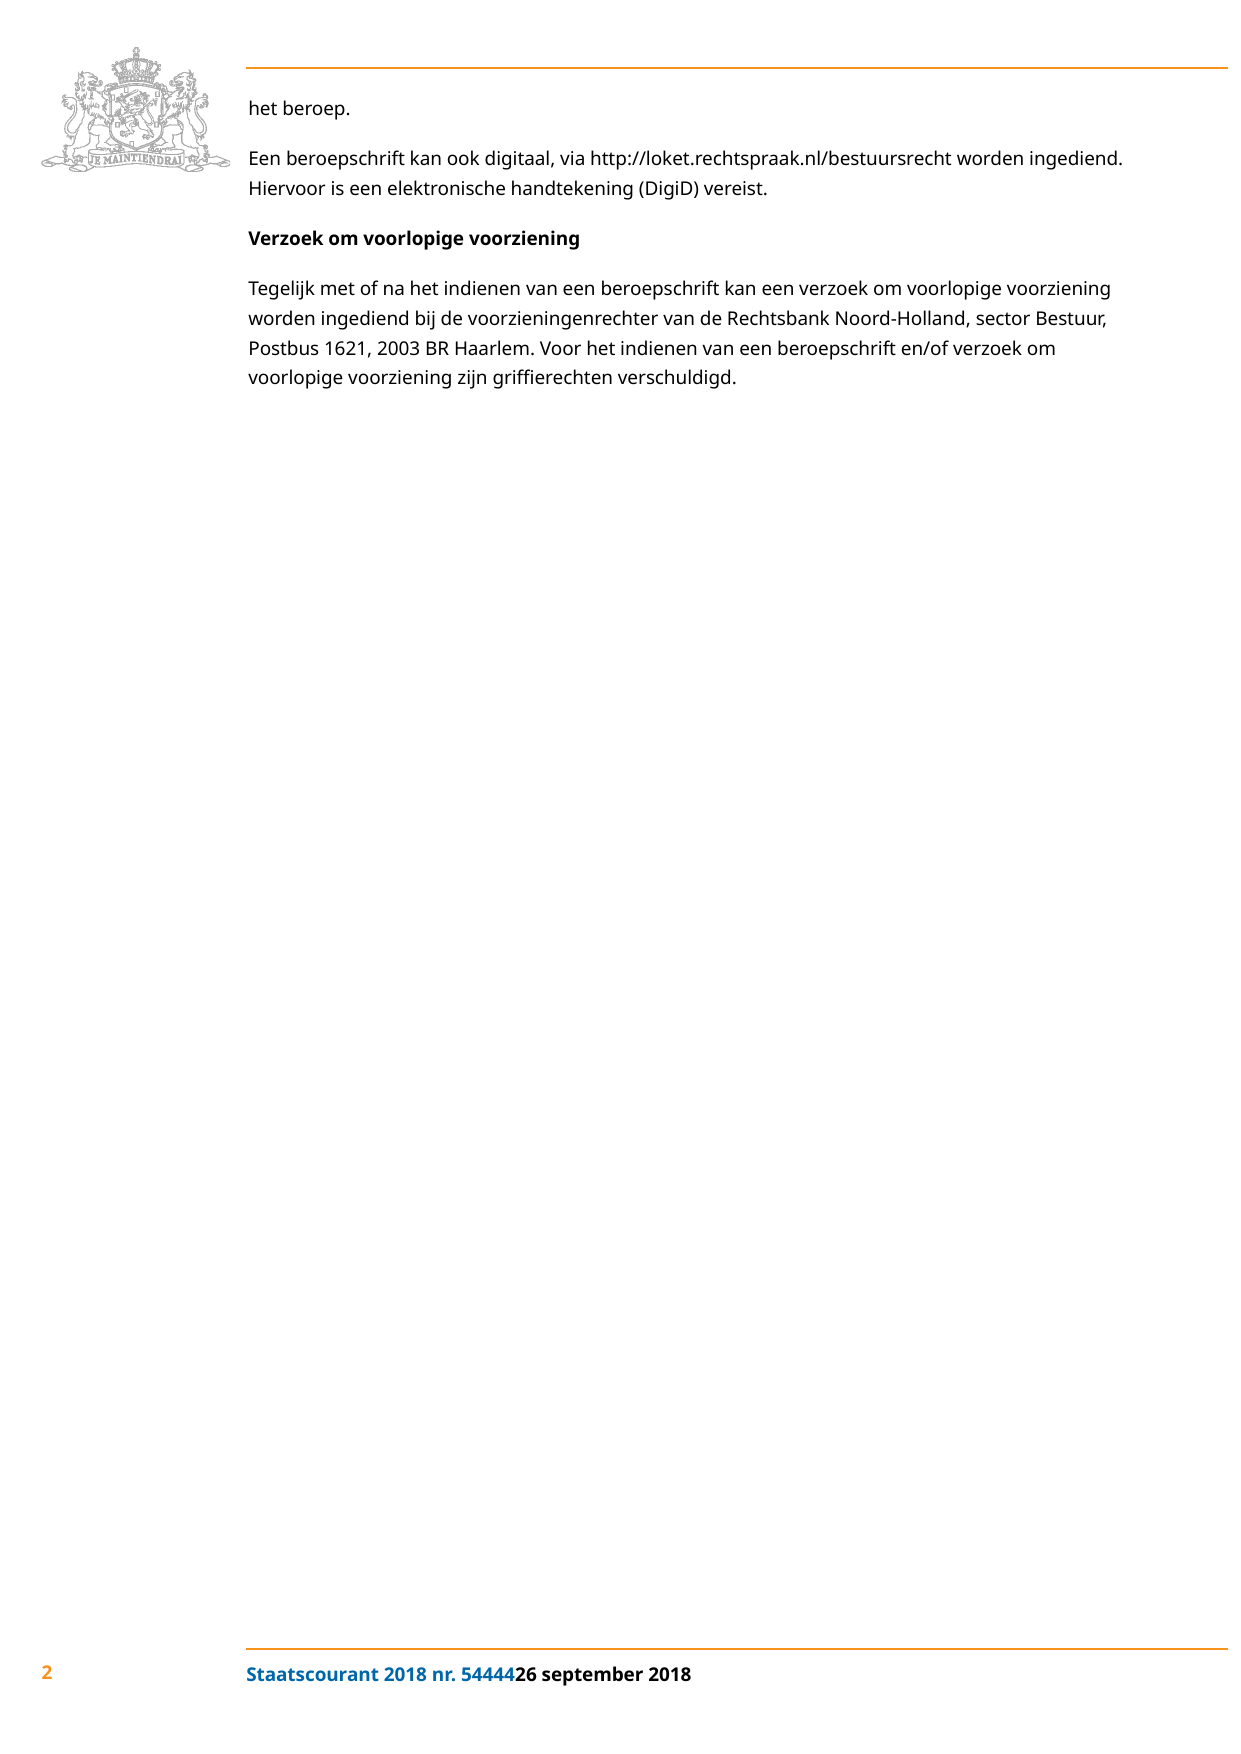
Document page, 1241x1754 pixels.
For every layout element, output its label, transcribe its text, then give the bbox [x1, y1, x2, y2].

picture [41, 47, 231, 172]
text het beroep. [248, 95, 1152, 121]
text Tegelijk met of na het indienen van een beroepschrift kan een verzoek om voorlopige voorziening worden ingediend bij de voorzieningenrechter van de Rechtsbank Noord-Holland, sector Bestuur, Postbus 1621, 2003 BR Haarlem. Voor het indienen van een beroepschrift en/of verzoek om voorlopige voorziening zijn griffierechten verschuldigd. [248, 276, 1152, 390]
text Een beroepschrift kan ook digitaal, via http://loket.rechtspraak.nl/bestuursrecht worden ingediend. Hiervoor is een elektronische handtekening (DigiD) vereist. [248, 145, 1152, 201]
text Verzoek om voorlopige voorziening [248, 225, 1152, 251]
